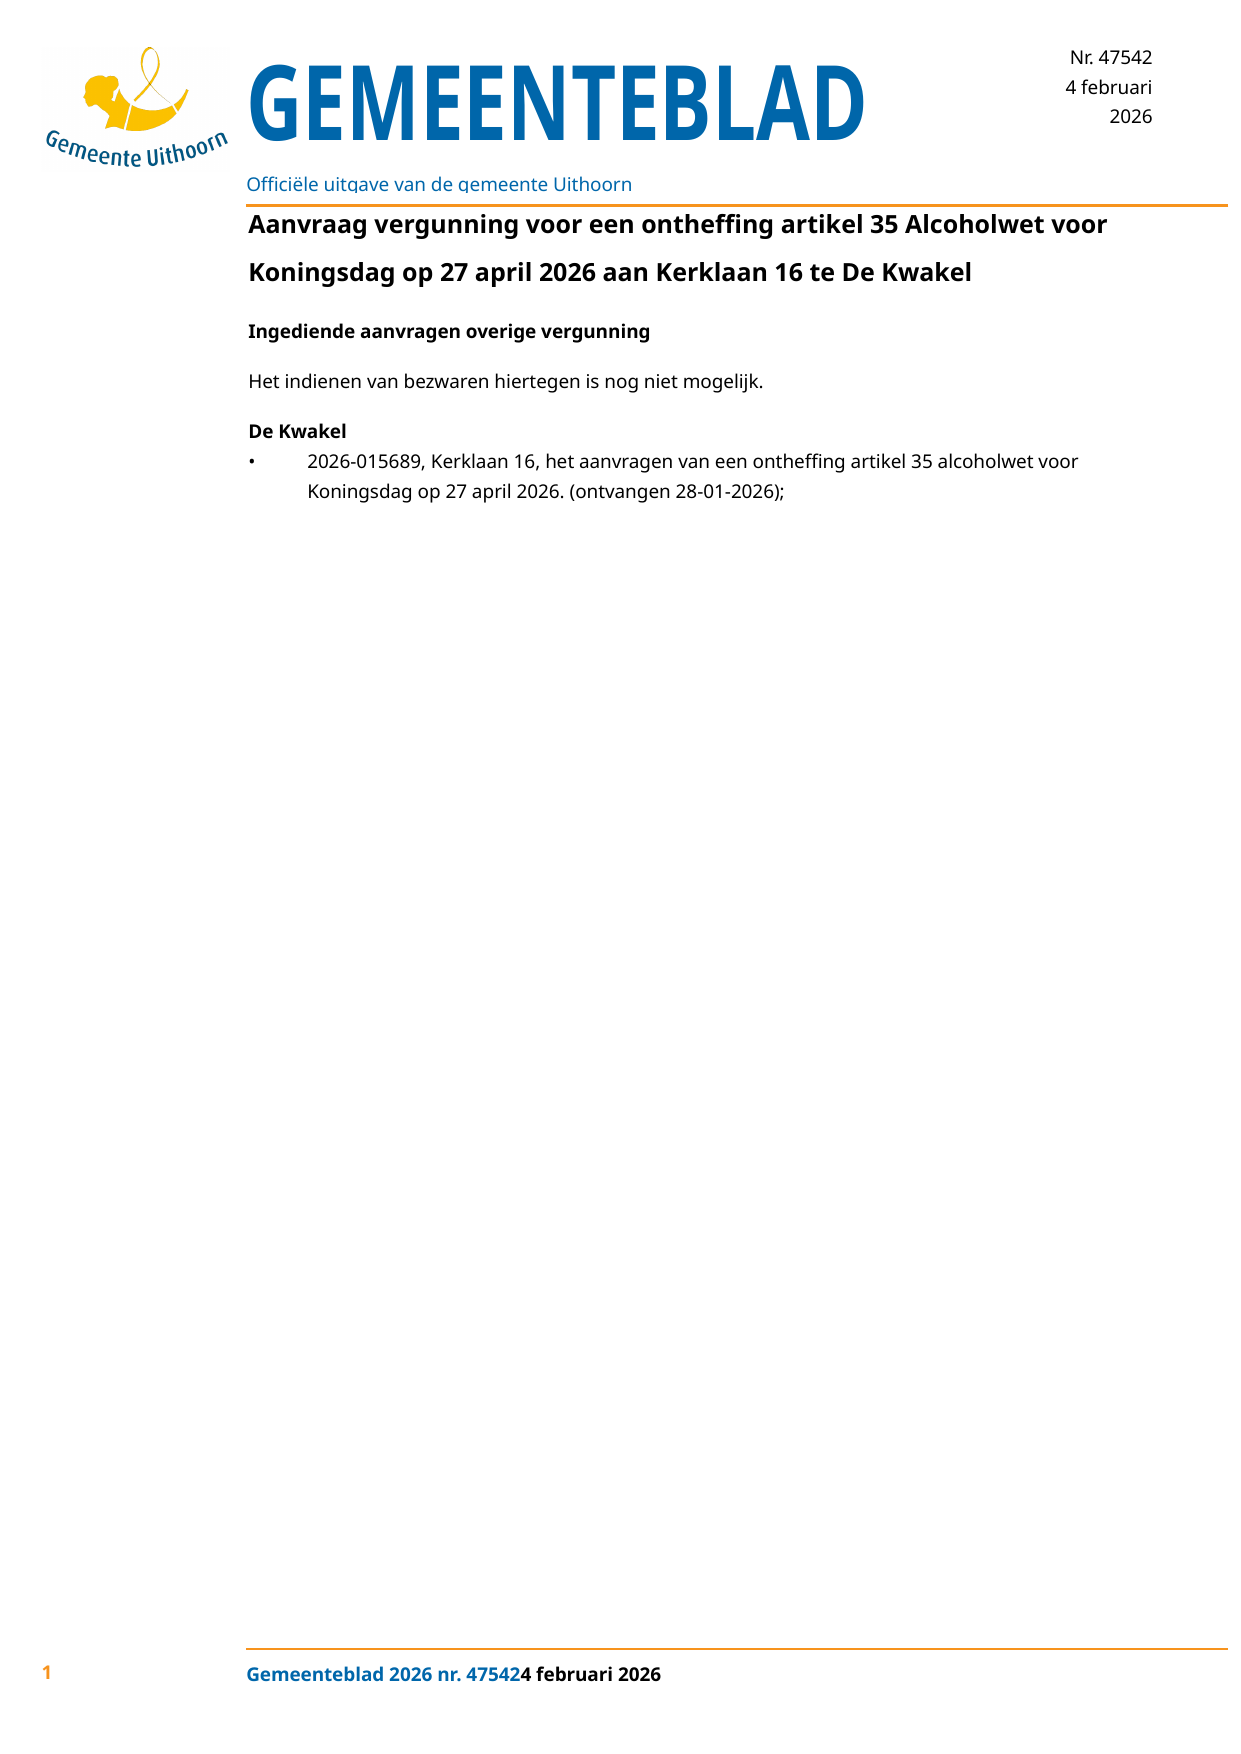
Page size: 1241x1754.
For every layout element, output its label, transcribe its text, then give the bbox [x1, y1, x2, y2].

text De Kwakel [248, 419, 1152, 444]
text Ingediende aanvragen overige vergunning [248, 318, 1152, 344]
picture [41, 47, 231, 172]
text Aanvraag vergunning voor een ontheffing artikel 35 Alcoholwet voor Koningsdag op 27 april 2026 aan Kerklaan 16 te De Kwakel [248, 207, 1152, 288]
text Het indienen van bezwaren hiertegen is nog niet mogelijk. [248, 368, 1152, 394]
list 2026-015689, Kerklaan 16, het aanvragen van een ontheffing artikel 35 alcoholwet voor Koningsdag op 27 april 2026. (ontvangen 28-01-2026); [248, 448, 1152, 504]
